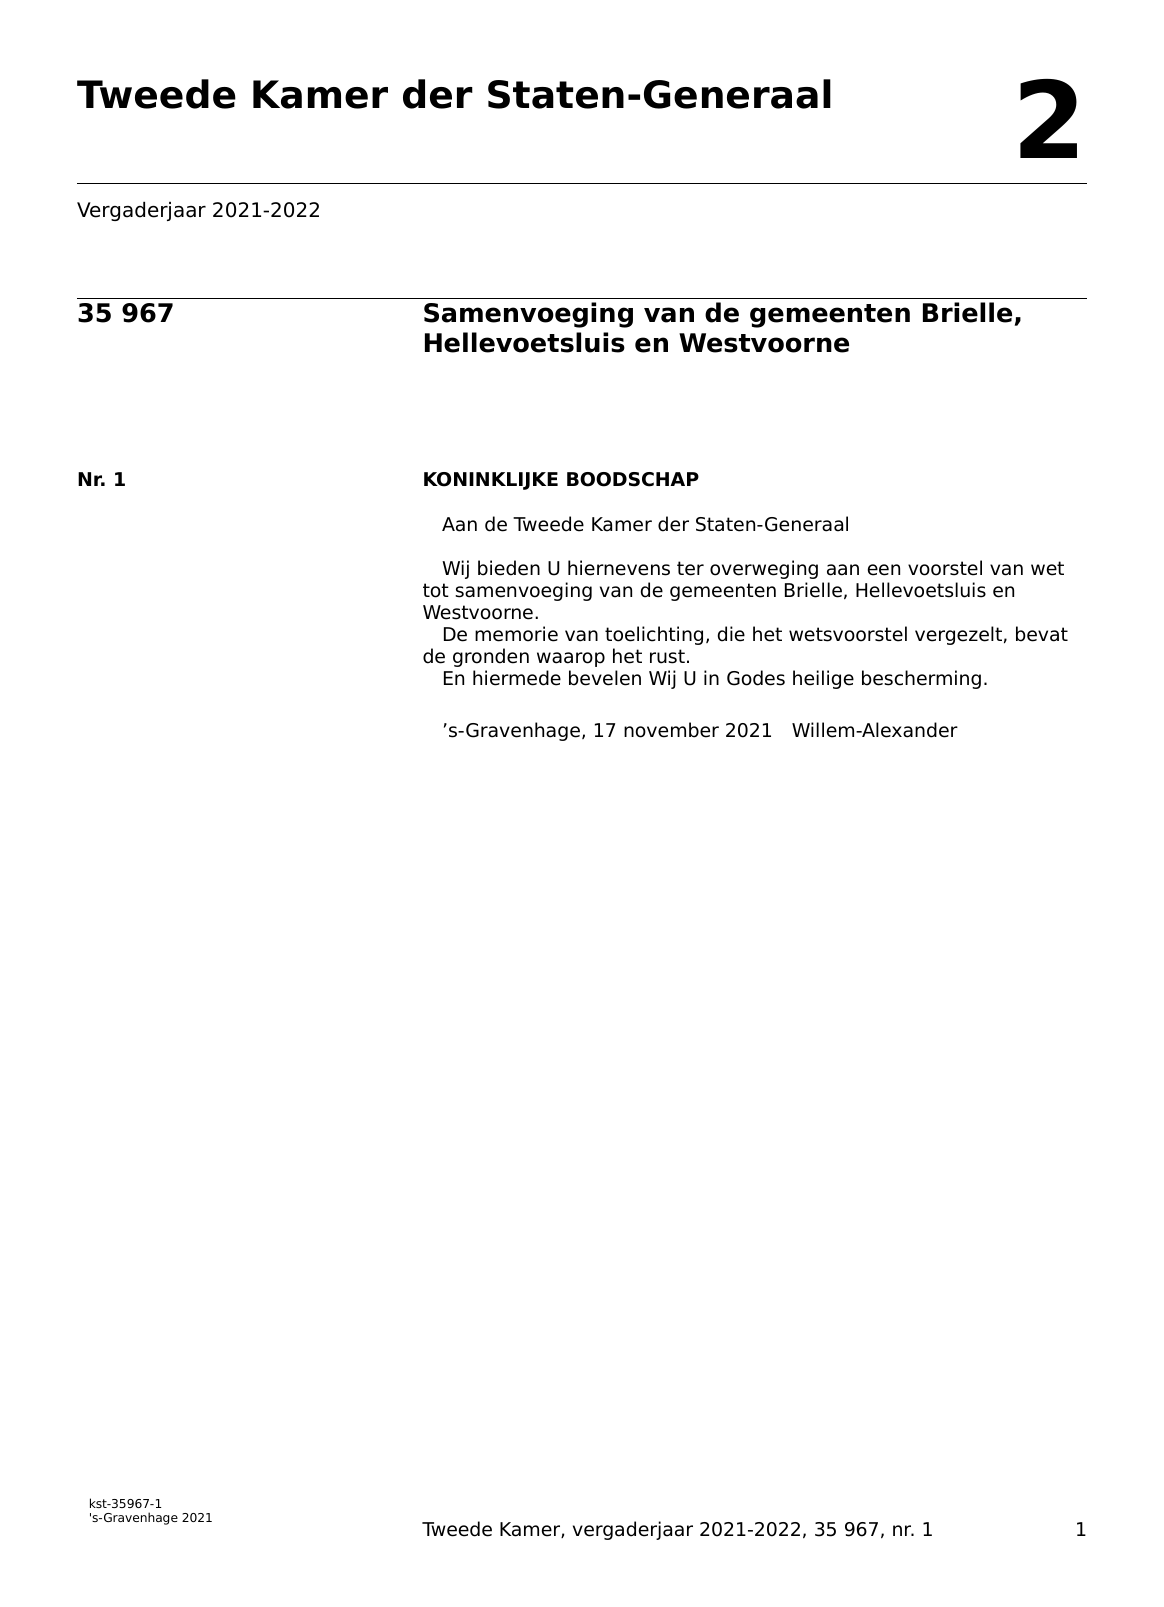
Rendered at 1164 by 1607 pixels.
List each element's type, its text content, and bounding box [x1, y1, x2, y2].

table_cell Vergaderjaar 2021-2022 [77, 184, 1087, 298]
text 's-Gravenhage 2021 [88, 1511, 323, 1525]
text De memorie van toelichting, die het wetsvoorstel vergezelt, bevat de gronden waarop het rust. [422, 624, 1087, 668]
text ’s-Gravenhage, 17 november 2021 Willem-Alexander [422, 719, 1087, 742]
text En hiermede bevelen Wij U in Godes heilige bescherming. [422, 668, 1087, 689]
text Aan de Tweede Kamer der Staten-Generaal [422, 513, 1087, 536]
subtitle 35 967 Samenvoeging van de gemeenten Brielle, Hellevoetsluis en Westvoorne [77, 299, 1087, 358]
subtitle Nr. 1 KONINKLIJKE BOODSCHAP [77, 469, 1087, 491]
text Wij bieden U hiernevens ter overweging aan een voorstel van wet tot samenvoeging van de gemeenten Brielle, Hellevoetsluis en Westvoorne. [422, 558, 1087, 624]
table_header Tweede Kamer der Staten-Generaal [77, 59, 886, 183]
text kst-35967-1 [88, 1497, 323, 1511]
table_header 2 [886, 59, 1087, 183]
